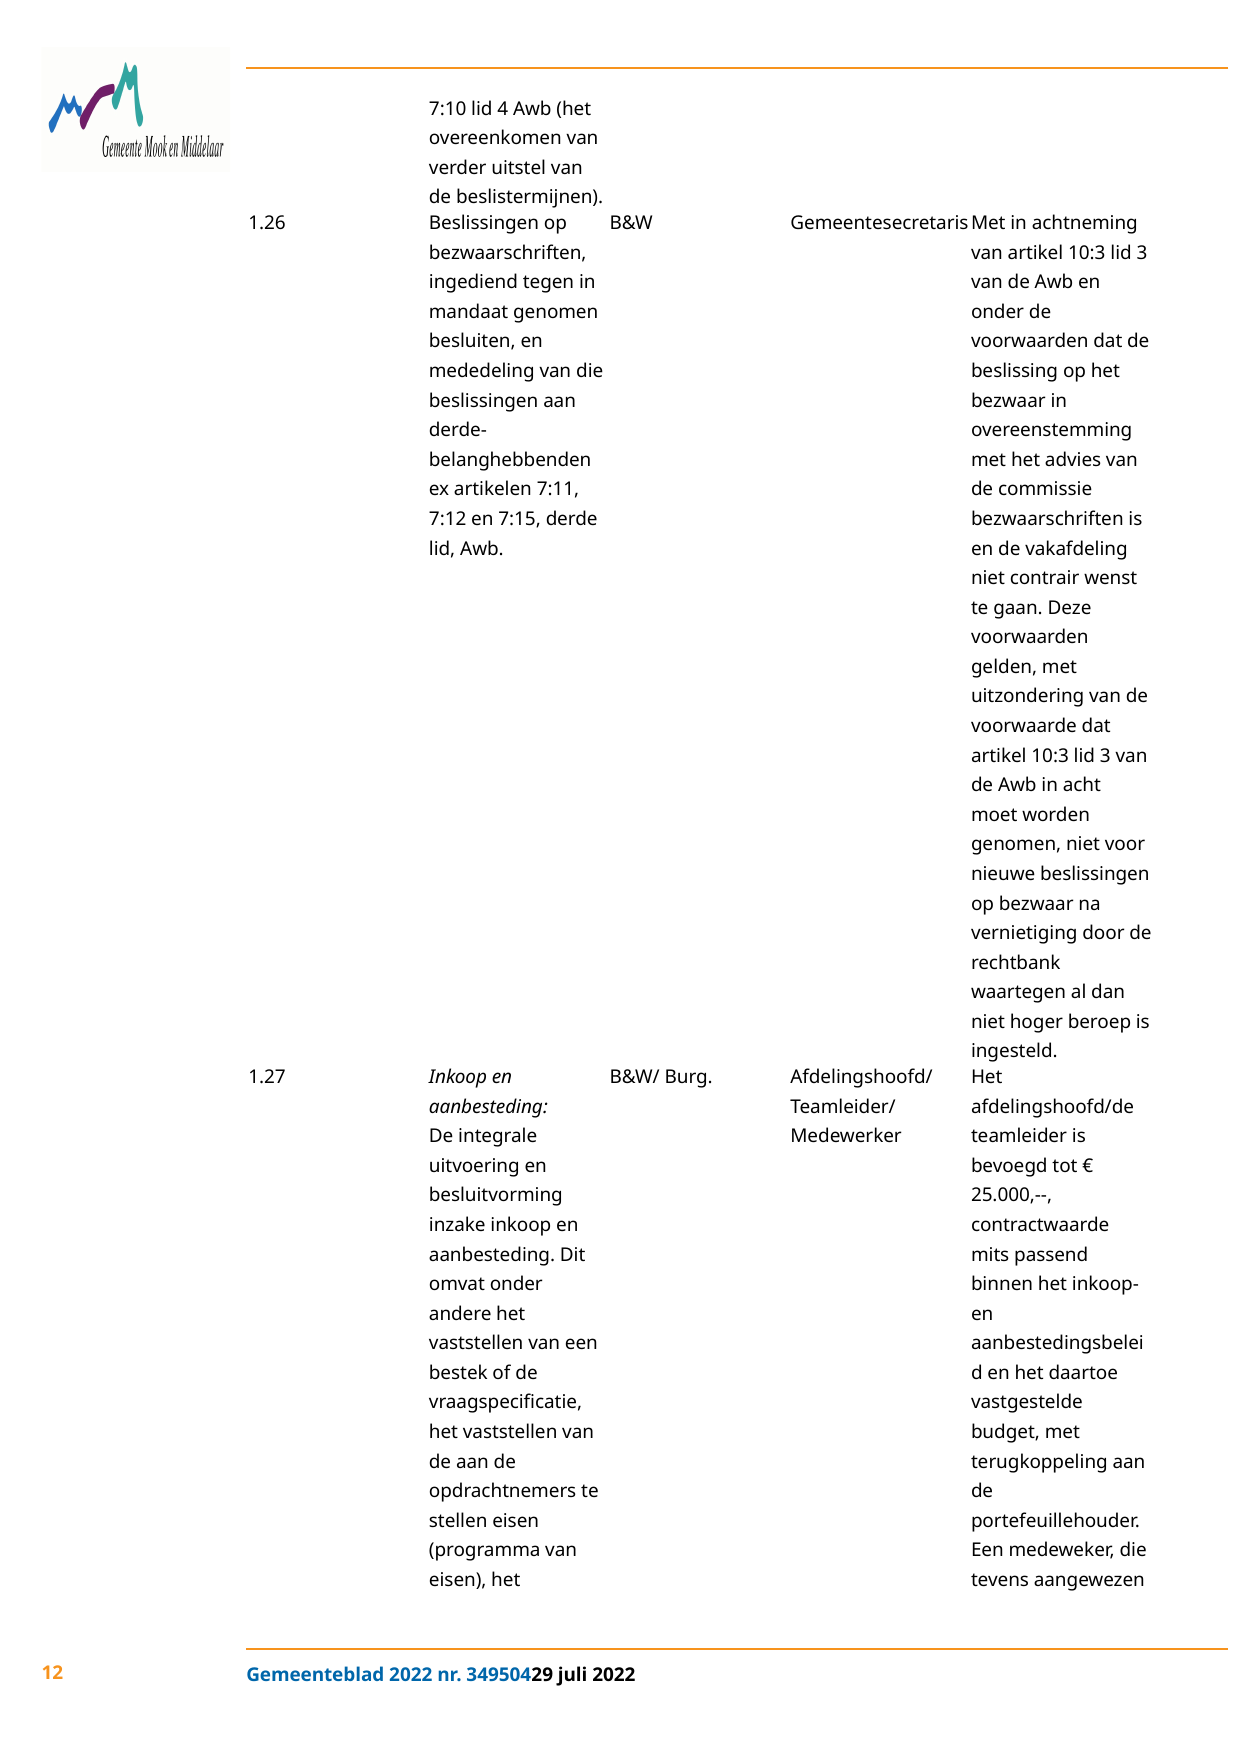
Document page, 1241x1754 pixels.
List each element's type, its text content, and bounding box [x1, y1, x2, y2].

table_cell Met in achtneming van artikel 10:3 lid 3 van de Awb en onder de voorwaarden dat de beslissing op het bezwaar in overeenstemming met het advies van de commissie bezwaarschriften is en de vakafdeling niet contrair wenst te gaan. Deze voorwaarden gelden, met uitzondering van de voorwaarde dat artikel 10:3 lid 3 van de Awb in acht moet worden genomen, niet voor nieuwe beslissingen op bezwaar na vernietiging door de rechtbank waartegen al dan niet hoger beroep is ingesteld. [971, 209, 1152, 1063]
table_cell 1.26 [248, 209, 429, 1063]
table_cell Gemeentesecretaris [790, 209, 971, 1063]
table_cell [609, 95, 790, 209]
table_cell Afdelingshoofd/Teamleider/Medewerker [790, 1063, 971, 1592]
table_cell Inkoop en aanbesteding: De integrale uitvoering en besluitvorming inzake inkoop en aanbesteding. Dit omvat onder andere het vaststellen van een bestek of de vraagspecificatie, het vaststellen van de aan de opdrachtnemers te stellen eisen (programma van eisen), het [429, 1063, 609, 1592]
table_cell [248, 95, 429, 209]
table_cell [971, 95, 1152, 209]
picture [41, 47, 231, 172]
table_cell B&W [609, 209, 790, 1063]
table_cell 1.27 [248, 1063, 429, 1592]
table_cell Het afdelingshoofd/de teamleider is bevoegd tot € 25.000,--, contractwaarde mits passend binnen het inkoop- en aanbestedingsbeleid en het daartoe vastgestelde budget, met terugkoppeling aan de portefeuillehouder. Een medeweker, die tevens aangewezen [971, 1063, 1152, 1592]
table_cell [790, 95, 971, 209]
table_cell Beslissingen op bezwaarschriften, ingediend tegen in mandaat genomen besluiten, en mededeling van die beslissingen aan derde-belanghebbenden ex artikelen 7:11, 7:12 en 7:15, derde lid, Awb. [429, 209, 609, 1063]
table_cell B&W/ Burg. [609, 1063, 790, 1592]
table_cell 7:10 lid 4 Awb (het overeenkomen van verder uitstel van de beslistermijnen). [429, 95, 609, 209]
